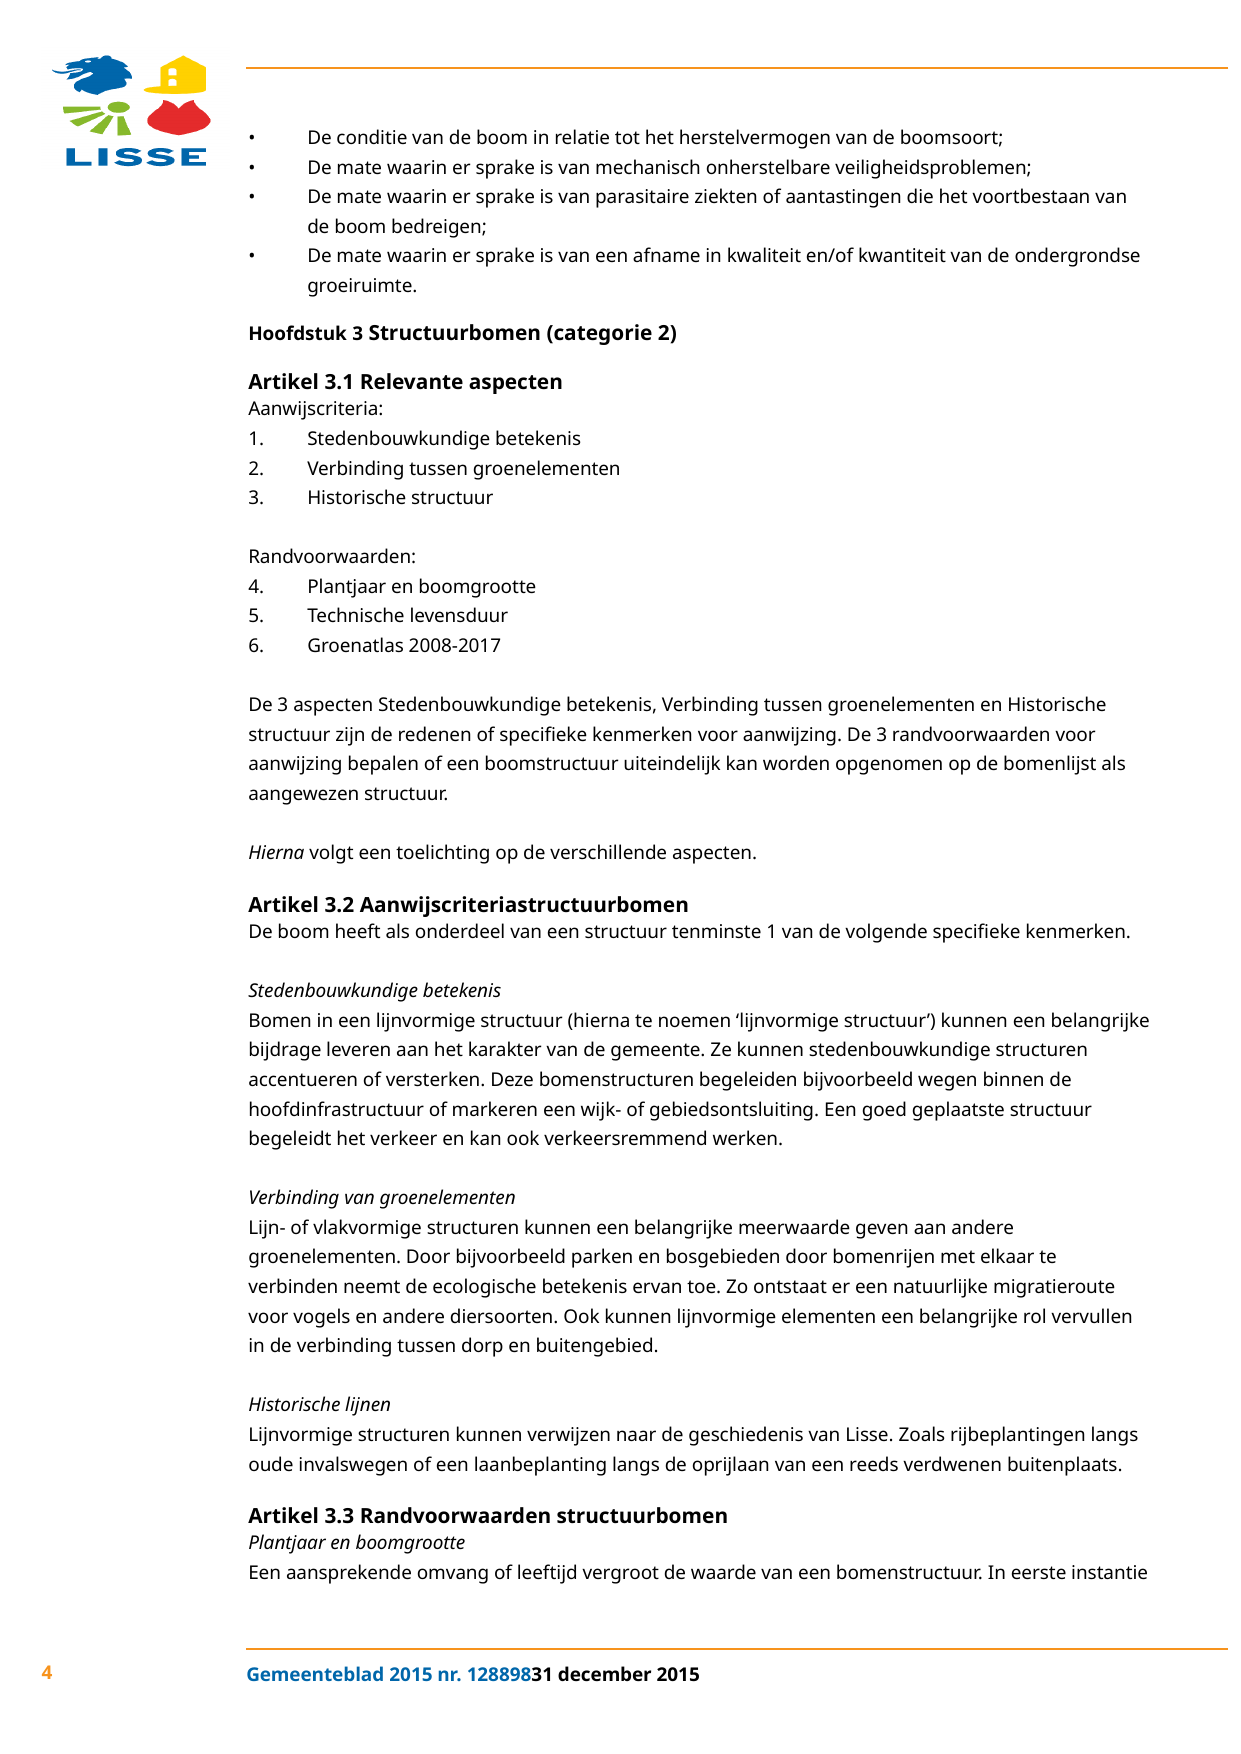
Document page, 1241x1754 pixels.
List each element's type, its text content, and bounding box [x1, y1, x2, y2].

picture [41, 47, 231, 172]
list Historische structuur [248, 484, 1152, 510]
text Plantjaar en boomgrootte [248, 1529, 1152, 1555]
text Lijnvormige structuren kunnen verwijzen naar de geschiedenis van Lisse. Zoals rijbeplantingen langs oude invalswegen of een laanbeplanting langs de oprijlaan van een reeds verdwenen buitenplaats. [248, 1421, 1152, 1476]
text Randvoorwaarden: [248, 543, 1152, 569]
text Artikel 3.1 Relevante aspecten [248, 367, 1152, 396]
text Verbinding van groenelementen [248, 1184, 1152, 1210]
text De 3 aspecten Stedenbouwkundige betekenis, Verbinding tussen groenelementen en Historische structuur zijn de redenen of specifieke kenmerken voor aanwijzing. De 3 randvoorwaarden voor aanwijzing bepalen of een boomstructuur uiteindelijk kan worden opgenomen op de bomenlijst als aangewezen structuur. [248, 691, 1152, 806]
text Een aansprekende omvang of leeftijd vergroot de waarde van een bomenstructuur. In eerste instantie [248, 1559, 1152, 1585]
text Aanwijscriteria: [248, 396, 1152, 421]
text Lijn- of vlakvormige structuren kunnen een belangrijke meerwaarde geven aan andere groenelementen. Door bijvoorbeeld parken en bosgebieden door bomenrijen met elkaar te verbinden neemt de ecologische betekenis ervan toe. Zo ontstaat er een natuurlijke migratieroute voor vogels en andere diersoorten. Ook kunnen lijnvormige elementen een belangrijke rol vervullen in de verbinding tussen dorp en buitengebied. [248, 1214, 1152, 1358]
text Stedenbouwkundige betekenis [248, 977, 1152, 1003]
text Artikel 3.3 Randvoorwaarden structuurbomen [248, 1501, 1152, 1529]
list De mate waarin er sprake is van een afname in kwaliteit en/of kwantiteit van de ondergrondse groeiruimte. [248, 243, 1152, 298]
text Hoofdstuk 3 Structuurbomen (categorie 2) [248, 318, 1152, 346]
list De conditie van de boom in relatie tot het herstelvermogen van de boomsoort; [248, 124, 1152, 150]
text De boom heeft als onderdeel van een structuur tenminste 1 van de volgende specifieke kenmerken. [248, 918, 1152, 944]
text Historische lijnen [248, 1392, 1152, 1417]
list Verbinding tussen groenelementen [248, 455, 1152, 481]
text Bomen in een lijnvormige structuur (hierna te noemen ‘lijnvormige structuur’) kunnen een belangrijke bijdrage leveren aan het karakter van de gemeente. Ze kunnen stedenbouwkundige structuren accentueren of versterken. Deze bomenstructuren begeleiden bijvoorbeeld wegen binnen de hoofdinfrastructuur of markeren een wijk- of gebiedsontsluiting. Een goed geplaatste structuur begeleidt het verkeer en kan ook verkeersremmend werken. [248, 1007, 1152, 1151]
list Technische levensduur [248, 603, 1152, 628]
text Hierna volgt een toelichting op de verschillende aspecten. [248, 839, 1152, 865]
list De mate waarin er sprake is van mechanisch onherstelbare veiligheidsproblemen; [248, 154, 1152, 180]
text Artikel 3.2 Aanwijscriteriastructuurbomen [248, 890, 1152, 918]
list Groenatlas 2008-2017 [248, 632, 1152, 658]
list De mate waarin er sprake is van parasitaire ziekten of aantastingen die het voortbestaan van de boom bedreigen; [248, 183, 1152, 239]
list Plantjaar en boomgrootte [248, 573, 1152, 599]
list Stedenbouwkundige betekenis [248, 425, 1152, 451]
